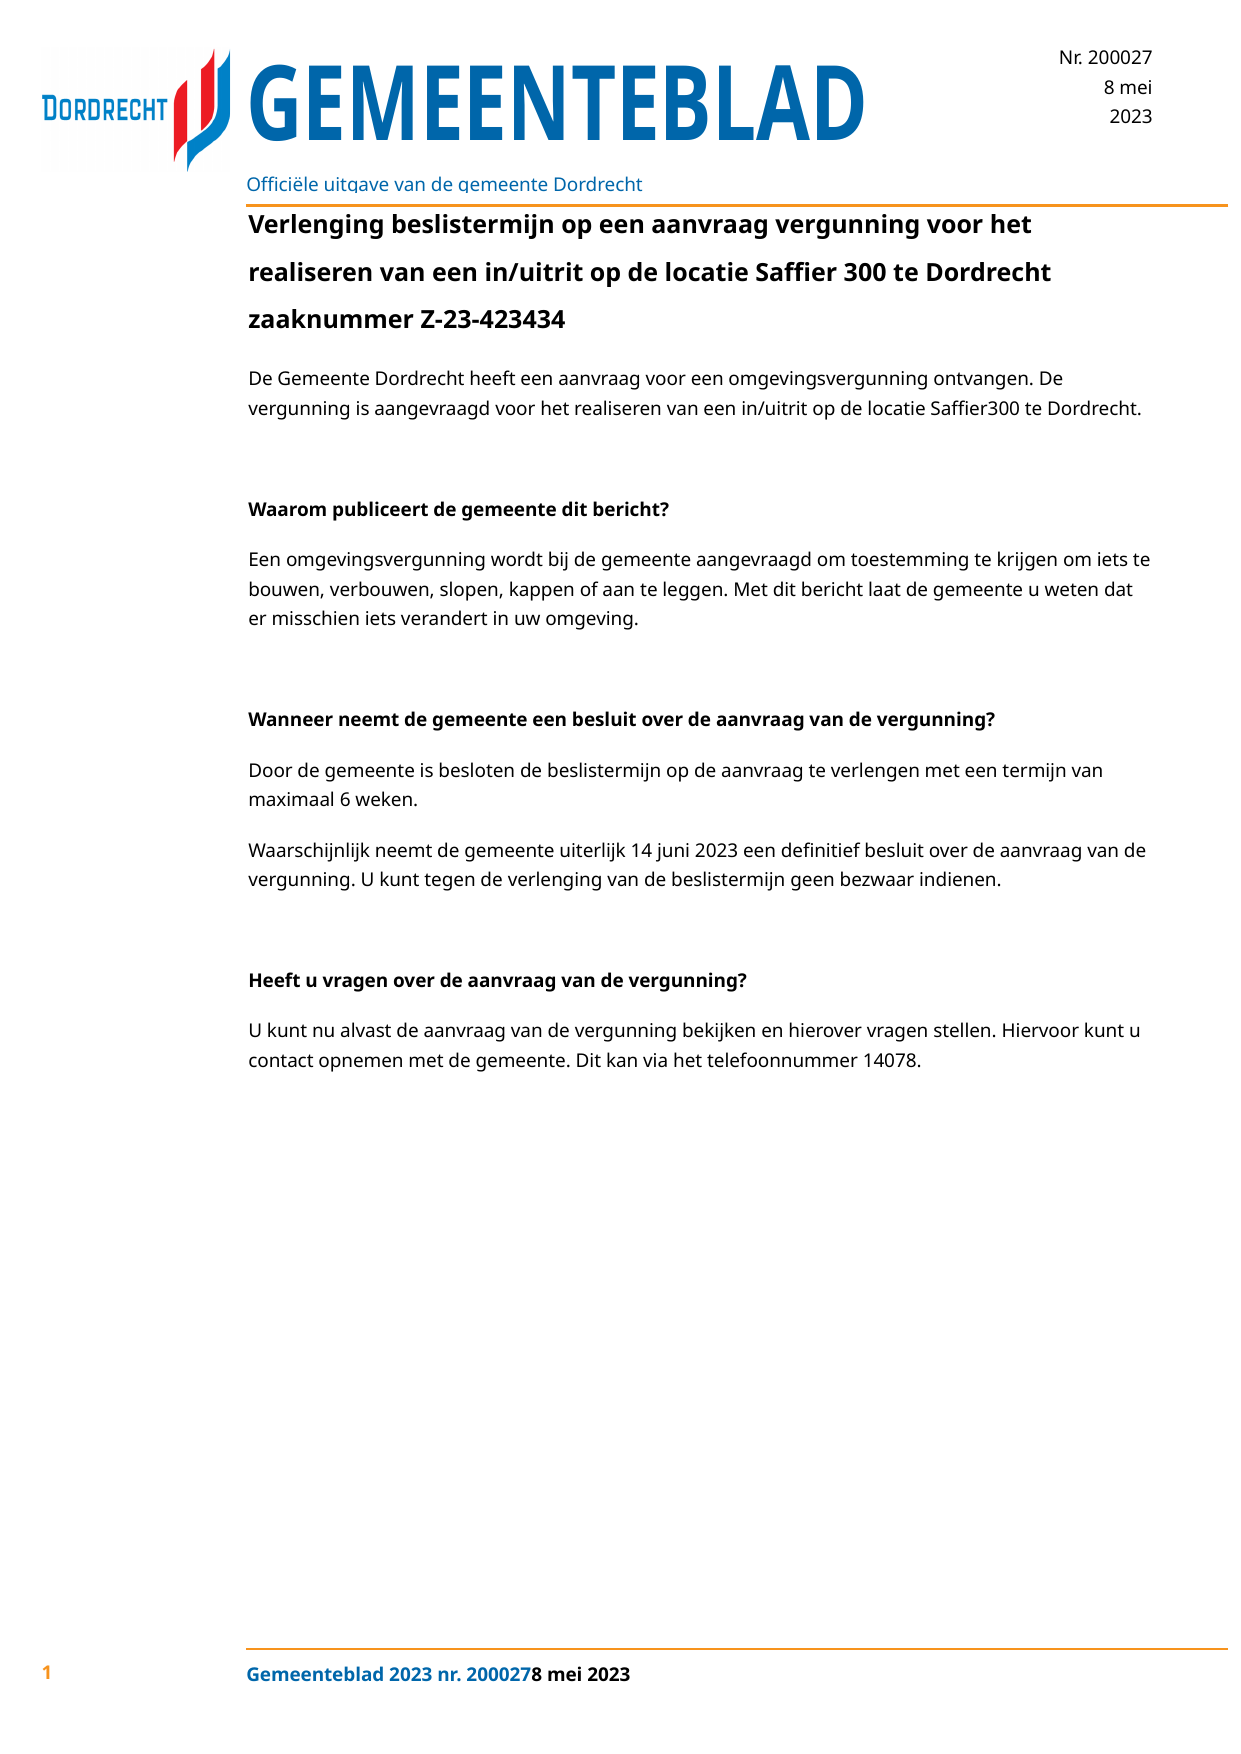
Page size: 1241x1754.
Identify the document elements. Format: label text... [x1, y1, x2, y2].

text Verlenging beslistermijn op een aanvraag vergunning voor het realiseren van een in/uitrit op de locatie Saffier 300 te Dordrecht zaaknummer Z-23-423434 [248, 207, 1152, 336]
text Wanneer neemt de gemeente een besluit over de aanvraag van de vergunning? [248, 706, 1152, 732]
text U kunt nu alvast de aanvraag van de vergunning bekijken en hierover vragen stellen. Hiervoor kunt u contact opnemen met de gemeente. Dit kan via het telefoonnummer 14078. [248, 1018, 1152, 1073]
text Een omgevingsvergunning wordt bij de gemeente aangevraagd om toestemming te krijgen om iets te bouwen, verbouwen, slopen, kappen of aan te leggen. Met dit bericht laat de gemeente u weten dat er misschien iets verandert in uw omgeving. [248, 546, 1152, 631]
text Waarom publiceert de gemeente dit bericht? [248, 496, 1152, 522]
text Heeft u vragen over de aanvraag van de vergunning? [248, 967, 1152, 993]
text Waarschijnlijk neemt de gemeente uiterlijk 14 juni 2023 een definitief besluit over de aanvraag van de vergunning. U kunt tegen de verlenging van de beslistermijn geen bezwaar indienen. [248, 837, 1152, 892]
picture [41, 47, 231, 172]
text De Gemeente Dordrecht heeft een aanvraag voor een omgevingsvergunning ontvangen. De vergunning is aangevraagd voor het realiseren van een in/uitrit op de locatie Saffier300 te Dordrecht. [248, 366, 1152, 421]
text Door de gemeente is besloten de beslistermijn op de aanvraag te verlengen met een termijn van maximaal 6 weken. [248, 757, 1152, 812]
